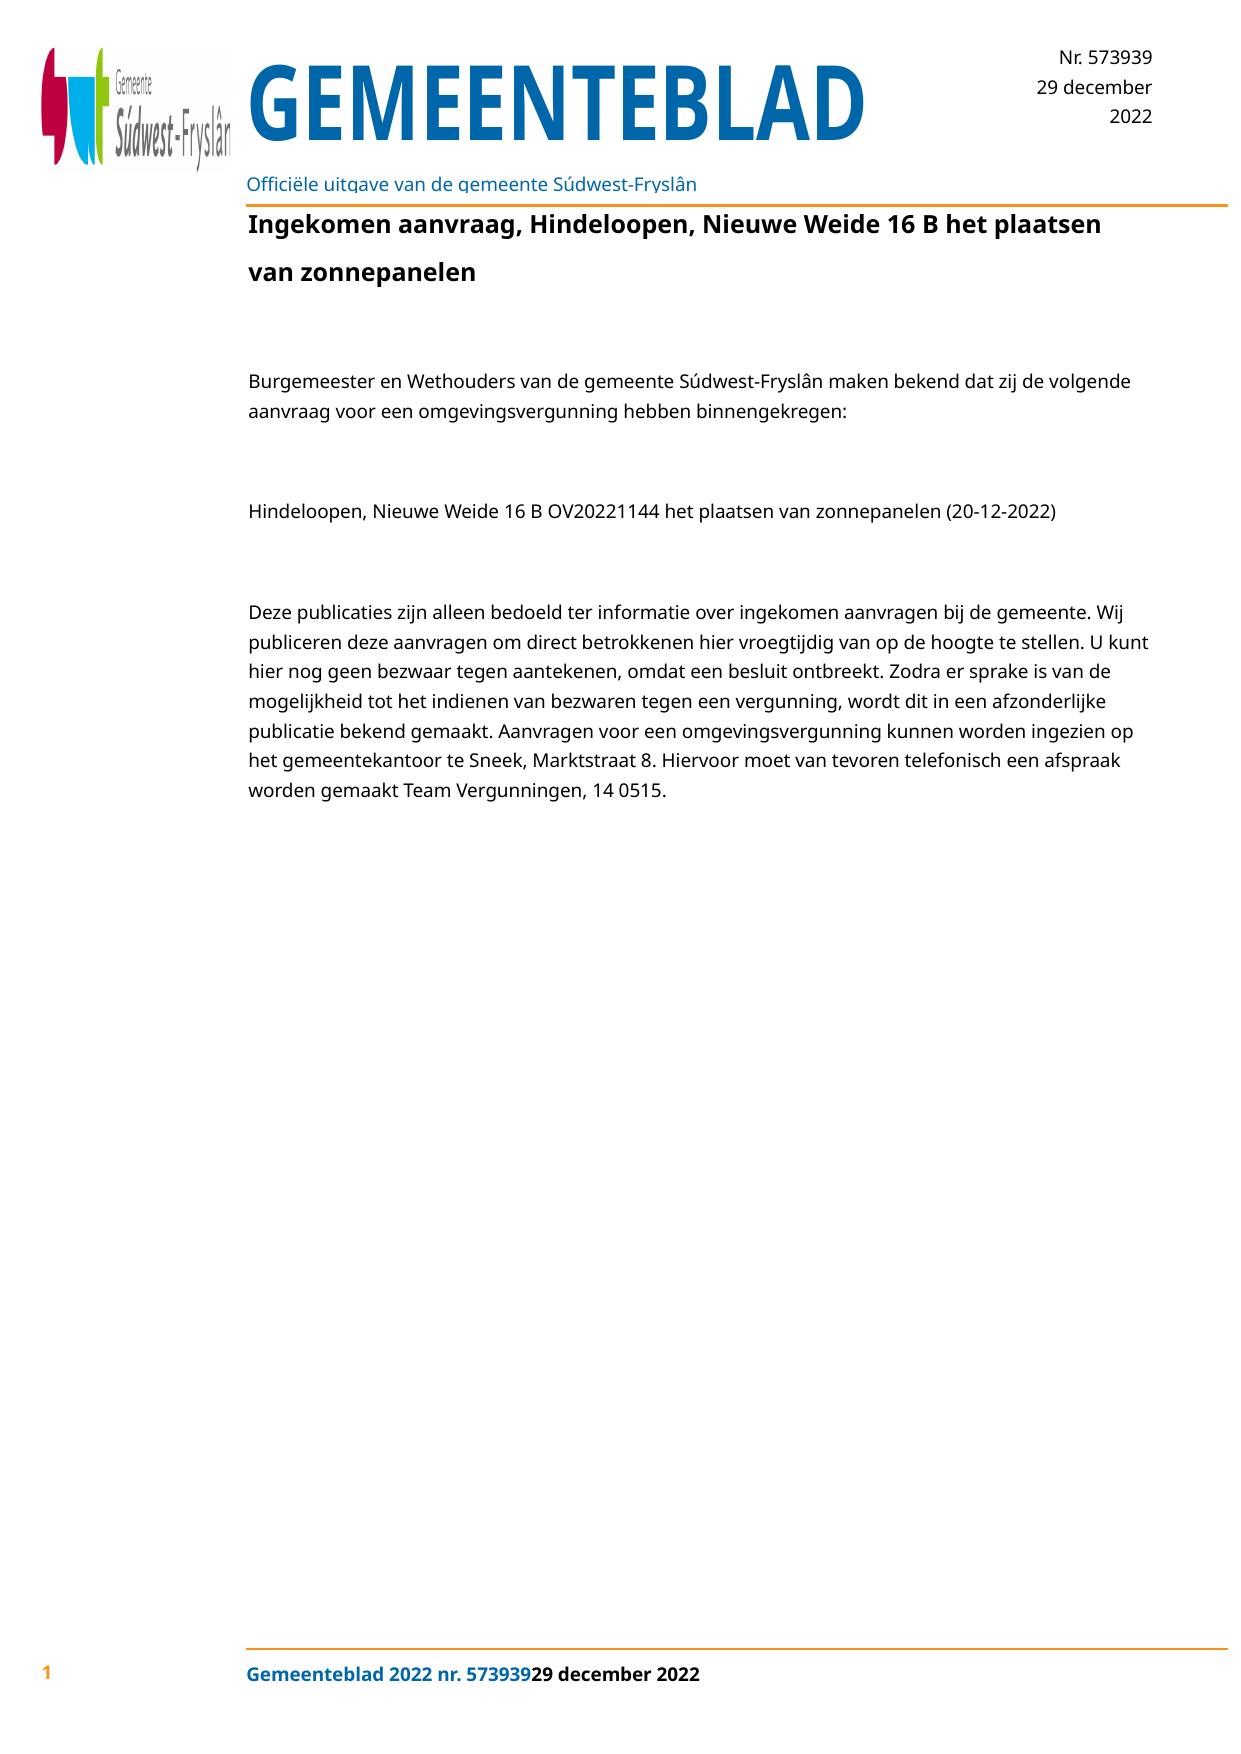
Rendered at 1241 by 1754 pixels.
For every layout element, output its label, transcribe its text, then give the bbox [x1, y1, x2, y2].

text Ingekomen aanvraag, Hindeloopen, Nieuwe Weide 16 B het plaatsen van zonnepanelen [248, 207, 1152, 288]
picture [41, 47, 231, 172]
text Deze publicaties zijn alleen bedoeld ter informatie over ingekomen aanvragen bij de gemeente. Wij publiceren deze aanvragen om direct betrokkenen hier vroegtijdig van op de hoogte te stellen. U kunt hier nog geen bezwaar tegen aantekenen, omdat een besluit ontbreekt. Zodra er sprake is van de mogelijkheid tot het indienen van bezwaren tegen een vergunning, wordt dit in een afzonderlijke publicatie bekend gemaakt. Aanvragen voor een omgevingsvergunning kunnen worden ingezien op het gemeentekantoor te Sneek, Marktstraat 8. Hiervoor moet van tevoren telefonisch een afspraak worden gemaakt Team Vergunningen, 14 0515. [248, 599, 1152, 803]
text Burgemeester en Wethouders van de gemeente Súdwest-Fryslân maken bekend dat zij de volgende aanvraag voor een omgevingsvergunning hebben binnengekregen: [248, 368, 1152, 424]
text Hindeloopen, Nieuwe Weide 16 B OV20221144 het plaatsen van zonnepanelen (20-12-2022) [248, 499, 1152, 524]
